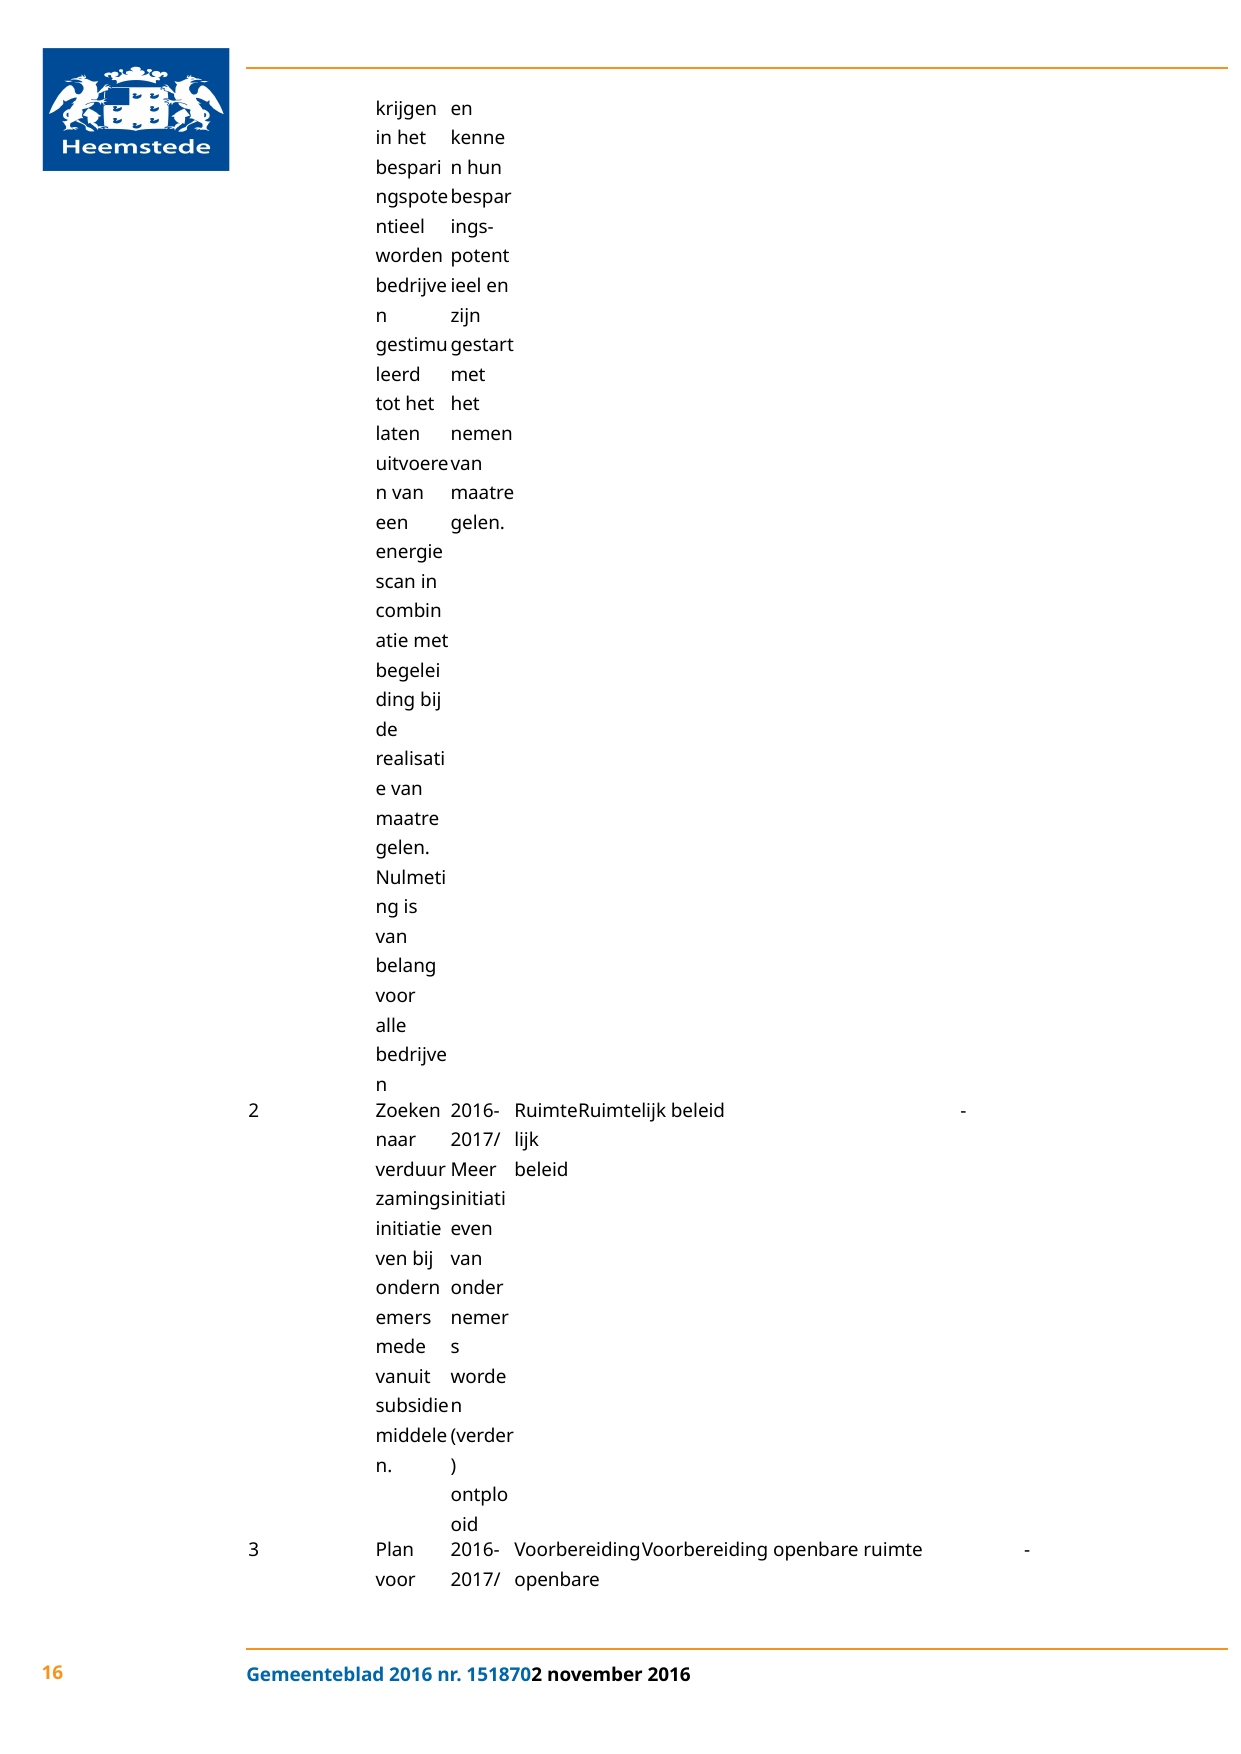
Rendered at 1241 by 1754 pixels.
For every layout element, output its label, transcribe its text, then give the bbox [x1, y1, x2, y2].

table_cell - [1024, 1537, 1152, 1592]
table_cell [578, 95, 960, 1097]
table_cell [514, 95, 578, 1097]
table_cell - [960, 1097, 1152, 1537]
table_cell Zoeken naar verduurzamingsinitiatieven bij ondernemers mede vanuit subsidiemiddelen. [375, 1097, 450, 1537]
table_cell en kennen hun besparings-potentieel en zijn gestart met het nemen van maatregelen. [450, 95, 514, 1097]
table_cell [312, 95, 375, 1097]
table_cell Voorbereiding openbare ruimte [642, 1537, 1024, 1592]
table_cell [248, 95, 312, 1097]
table_cell Ruimtelijk beleid [514, 1097, 578, 1537]
table_cell Voorbereiding openbare [514, 1537, 642, 1592]
table_cell - [960, 95, 1152, 1097]
table_cell Plan voor [375, 1537, 450, 1592]
table_cell [312, 1537, 375, 1592]
table_cell 2 [248, 1097, 312, 1537]
table_cell Ruimtelijk beleid [578, 1097, 960, 1537]
table_cell 3 [248, 1537, 312, 1592]
table_cell 2016-2017/ Meer initiatieven van ondernemers worden (verder) ontplooid [450, 1097, 514, 1537]
table_cell 2016-2017/ [450, 1537, 514, 1592]
picture [41, 47, 231, 172]
table_cell [312, 1097, 375, 1537]
table_cell krijgen in het besparingspotentieel worden bedrijven gestimuleerd tot het laten uitvoeren van een energiescan in combinatie met begeleiding bij de realisatie van maatregelen. Nulmeting is van belang voor alle bedrijven [375, 95, 450, 1097]
